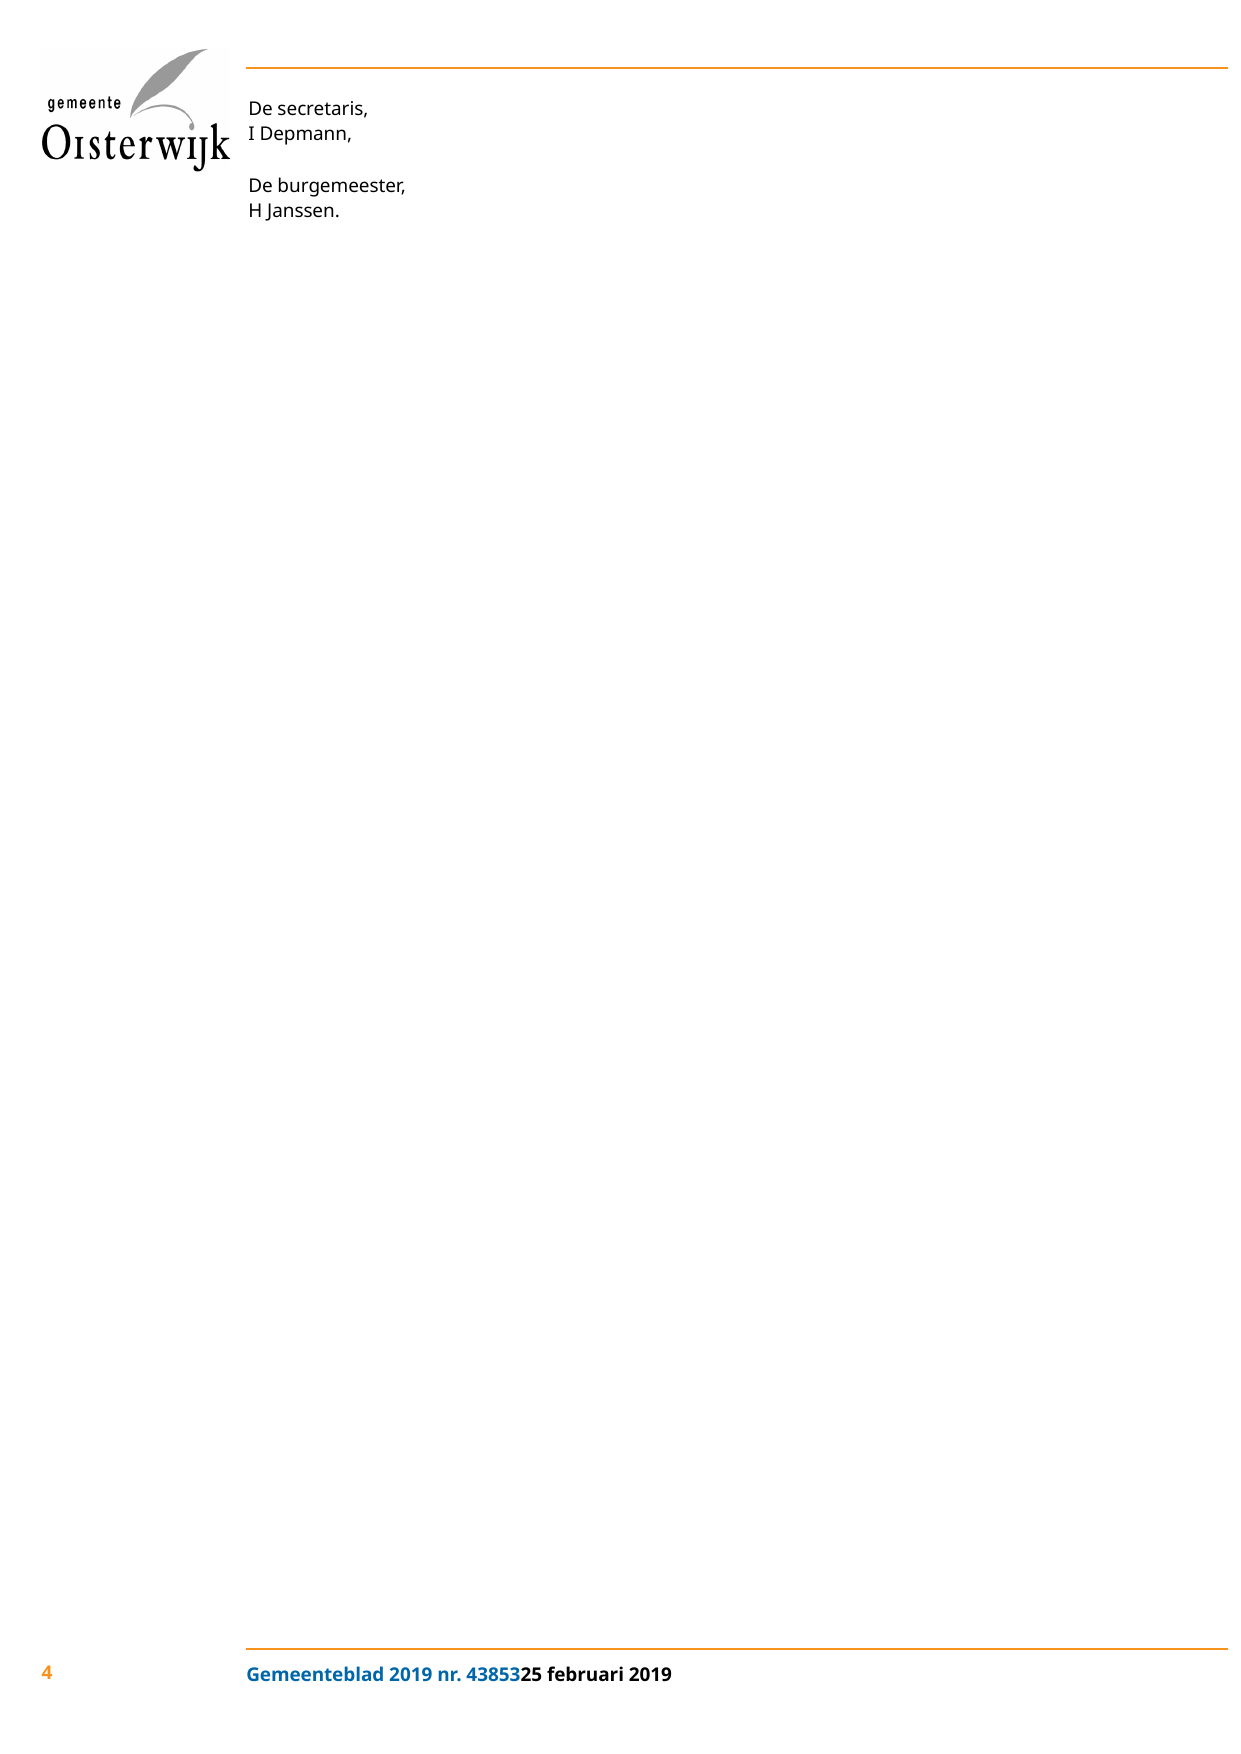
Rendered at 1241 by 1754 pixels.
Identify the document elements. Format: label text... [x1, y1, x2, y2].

text H Janssen. [248, 198, 1152, 223]
text De secretaris, [248, 95, 1152, 121]
text De burgemeester, [248, 172, 1152, 198]
picture [41, 47, 231, 172]
text I Depmann, [248, 121, 1152, 146]
